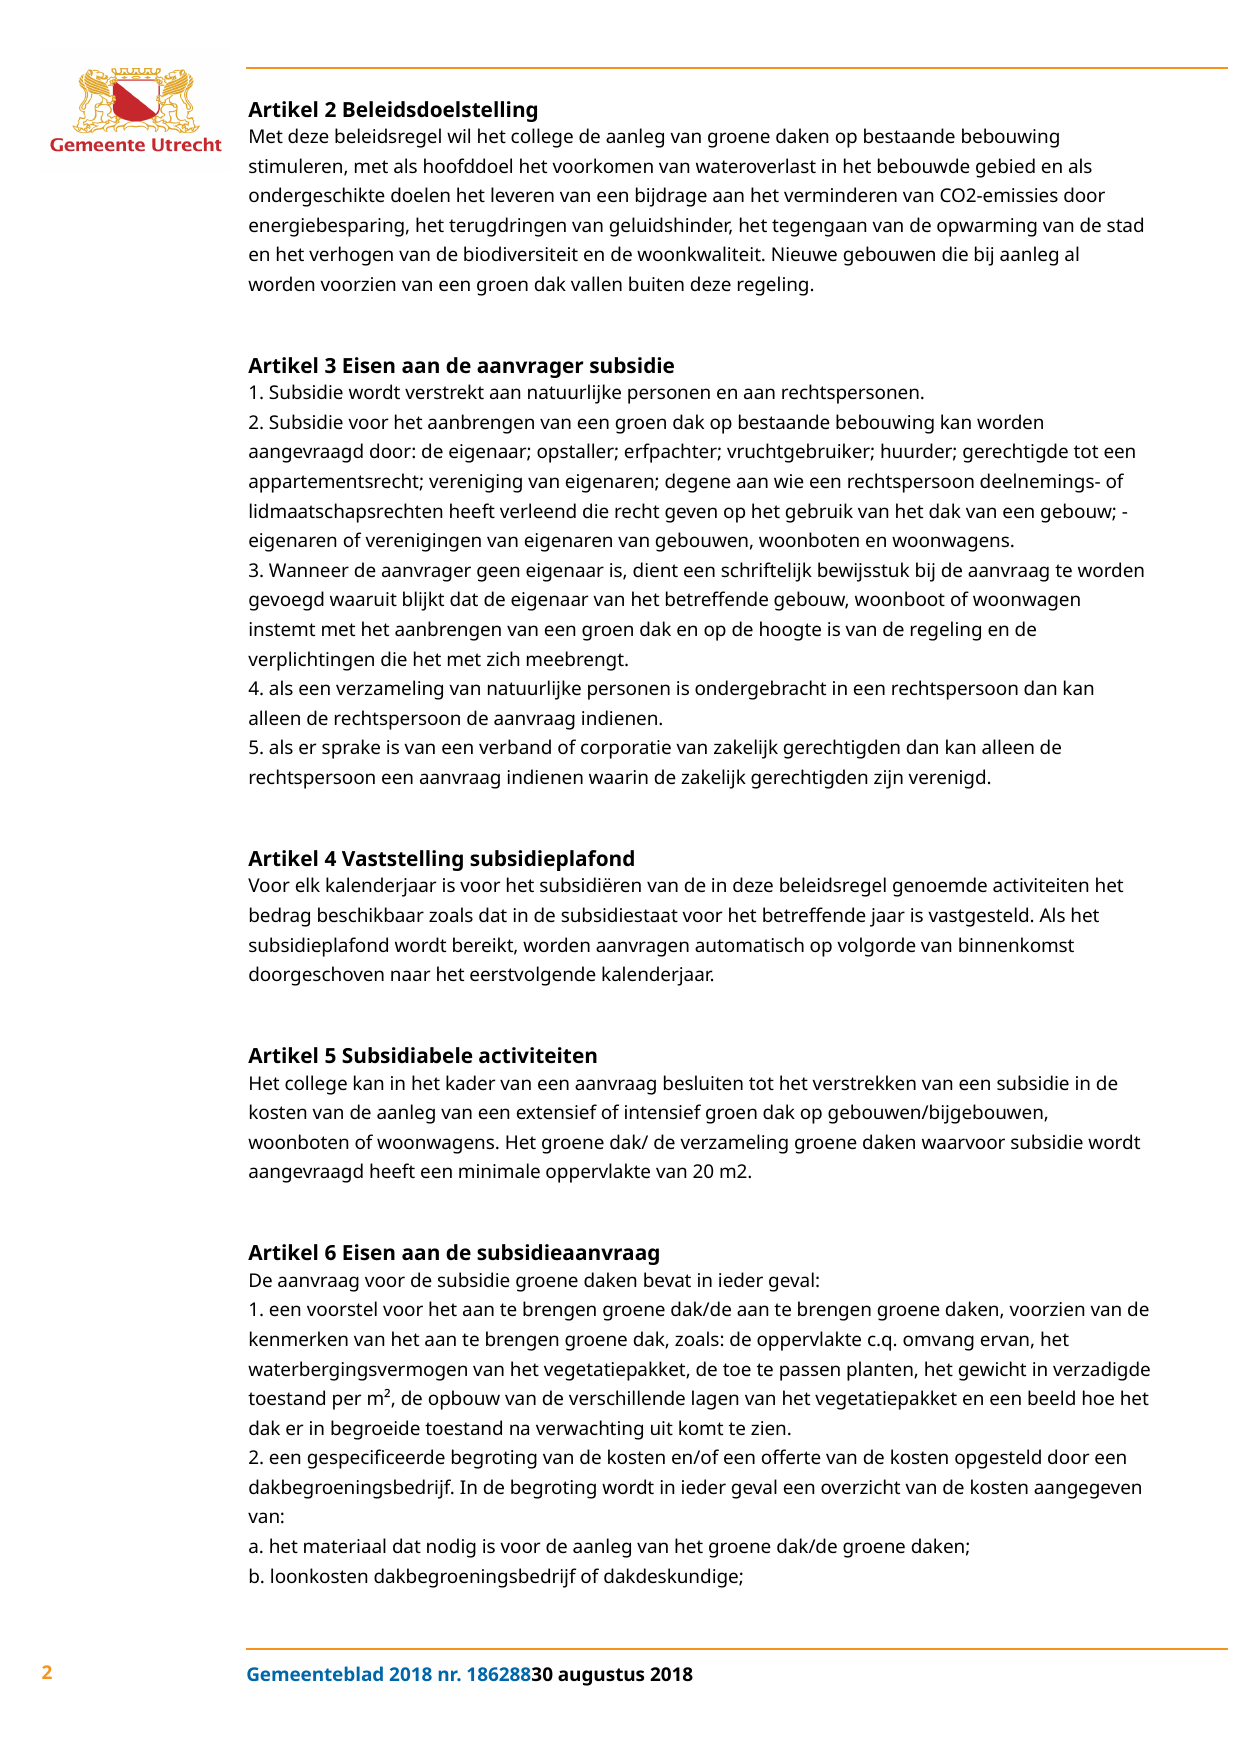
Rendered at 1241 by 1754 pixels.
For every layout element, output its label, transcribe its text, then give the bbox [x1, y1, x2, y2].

text De aanvraag voor de subsidie groene daken bevat in ieder geval: [248, 1267, 1152, 1293]
text 1. Subsidie wordt verstrekt aan natuurlijke personen en aan rechtspersonen. [248, 379, 1152, 405]
text 5. als er sprake is van een verband of corporatie van zakelijk gerechtigden dan kan alleen de rechtspersoon een aanvraag indienen waarin de zakelijk gerechtigden zijn verenigd. [248, 734, 1152, 790]
text Artikel 2 Beleidsdoelstelling [248, 95, 1152, 123]
text Artikel 5 Subsidiabele activiteiten [248, 1041, 1152, 1070]
text Artikel 3 Eisen aan de aanvrager subsidie [248, 351, 1152, 379]
text Artikel 4 Vaststelling subsidieplafond [248, 844, 1152, 873]
text Het college kan in het kader van een aanvraag besluiten tot het verstrekken van een subsidie in de kosten van de aanleg van een extensief of intensief groen dak op gebouwen/bijgebouwen, woonboten of woonwagens. Het groene dak/ de verzameling groene daken waarvoor subsidie wordt aangevraagd heeft een minimale oppervlakte van 20 m2. [248, 1070, 1152, 1184]
text Artikel 6 Eisen aan de subsidieaanvraag [248, 1238, 1152, 1267]
text Voor elk kalenderjaar is voor het subsidiëren van de in deze beleidsregel genoemde activiteiten het bedrag beschikbaar zoals dat in de subsidiestaat voor het betreffende jaar is vastgesteld. Als het subsidieplafond wordt bereikt, worden aanvragen automatisch op volgorde van binnenkomst doorgeschoven naar het eerstvolgende kalenderjaar. [248, 873, 1152, 987]
text 4. als een verzameling van natuurlijke personen is ondergebracht in een rechtspersoon dan kan alleen de rechtspersoon de aanvraag indienen. [248, 675, 1152, 731]
text 2. een gespecificeerde begroting van de kosten en/of een offerte van de kosten opgesteld door een dakbegroeningsbedrijf. In de begroting wordt in ieder geval een overzicht van de kosten aangegeven van: [248, 1444, 1152, 1529]
text Met deze beleidsregel wil het college de aanleg van groene daken op bestaande bebouwing stimuleren, met als hoofddoel het voorkomen van wateroverlast in het bebouwde gebied en als ondergeschikte doelen het leveren van een bijdrage aan het verminderen van CO2-emissies door energiebesparing, het terugdringen van geluidshinder, het tegengaan van de opwarming van de stad en het verhogen van de biodiversiteit en de woonkwaliteit. Nieuwe gebouwen die bij aanleg al worden voorzien van een groen dak vallen buiten deze regeling. [248, 123, 1152, 297]
text a. het materiaal dat nodig is voor de aanleg van het groene dak/de groene daken; [248, 1533, 1152, 1559]
picture [41, 47, 231, 172]
text 1. een voorstel voor het aan te brengen groene dak/de aan te brengen groene daken, voorzien van de kenmerken van het aan te brengen groene dak, zoals: de oppervlakte c.q. omvang ervan, het waterbergingsvermogen van het vegetatiepakket, de toe te passen planten, het gewicht in verzadigde toestand per m², de opbouw van de verschillende lagen van het vegetatiepakket en een beeld hoe het dak er in begroeide toestand na verwachting uit komt te zien. [248, 1297, 1152, 1441]
text b. loonkosten dakbegroeningsbedrijf of dakdeskundige; [248, 1563, 1152, 1588]
text 2. Subsidie voor het aanbrengen van een groen dak op bestaande bebouwing kan worden aangevraagd door: de eigenaar; opstaller; erfpachter; vruchtgebruiker; huurder; gerechtigde tot een appartementsrecht; vereniging van eigenaren; degene aan wie een rechtspersoon deelnemings- of lidmaatschapsrechten heeft verleend die recht geven op het gebruik van het dak van een gebouw; - eigenaren of verenigingen van eigenaren van gebouwen, woonboten en woonwagens. [248, 409, 1152, 553]
text 3. Wanneer de aanvrager geen eigenaar is, dient een schriftelijk bewijsstuk bij de aanvraag te worden gevoegd waaruit blijkt dat de eigenaar van het betreffende gebouw, woonboot of woonwagen instemt met het aanbrengen van een groen dak en op de hoogte is van de regeling en de verplichtingen die het met zich meebrengt. [248, 557, 1152, 672]
